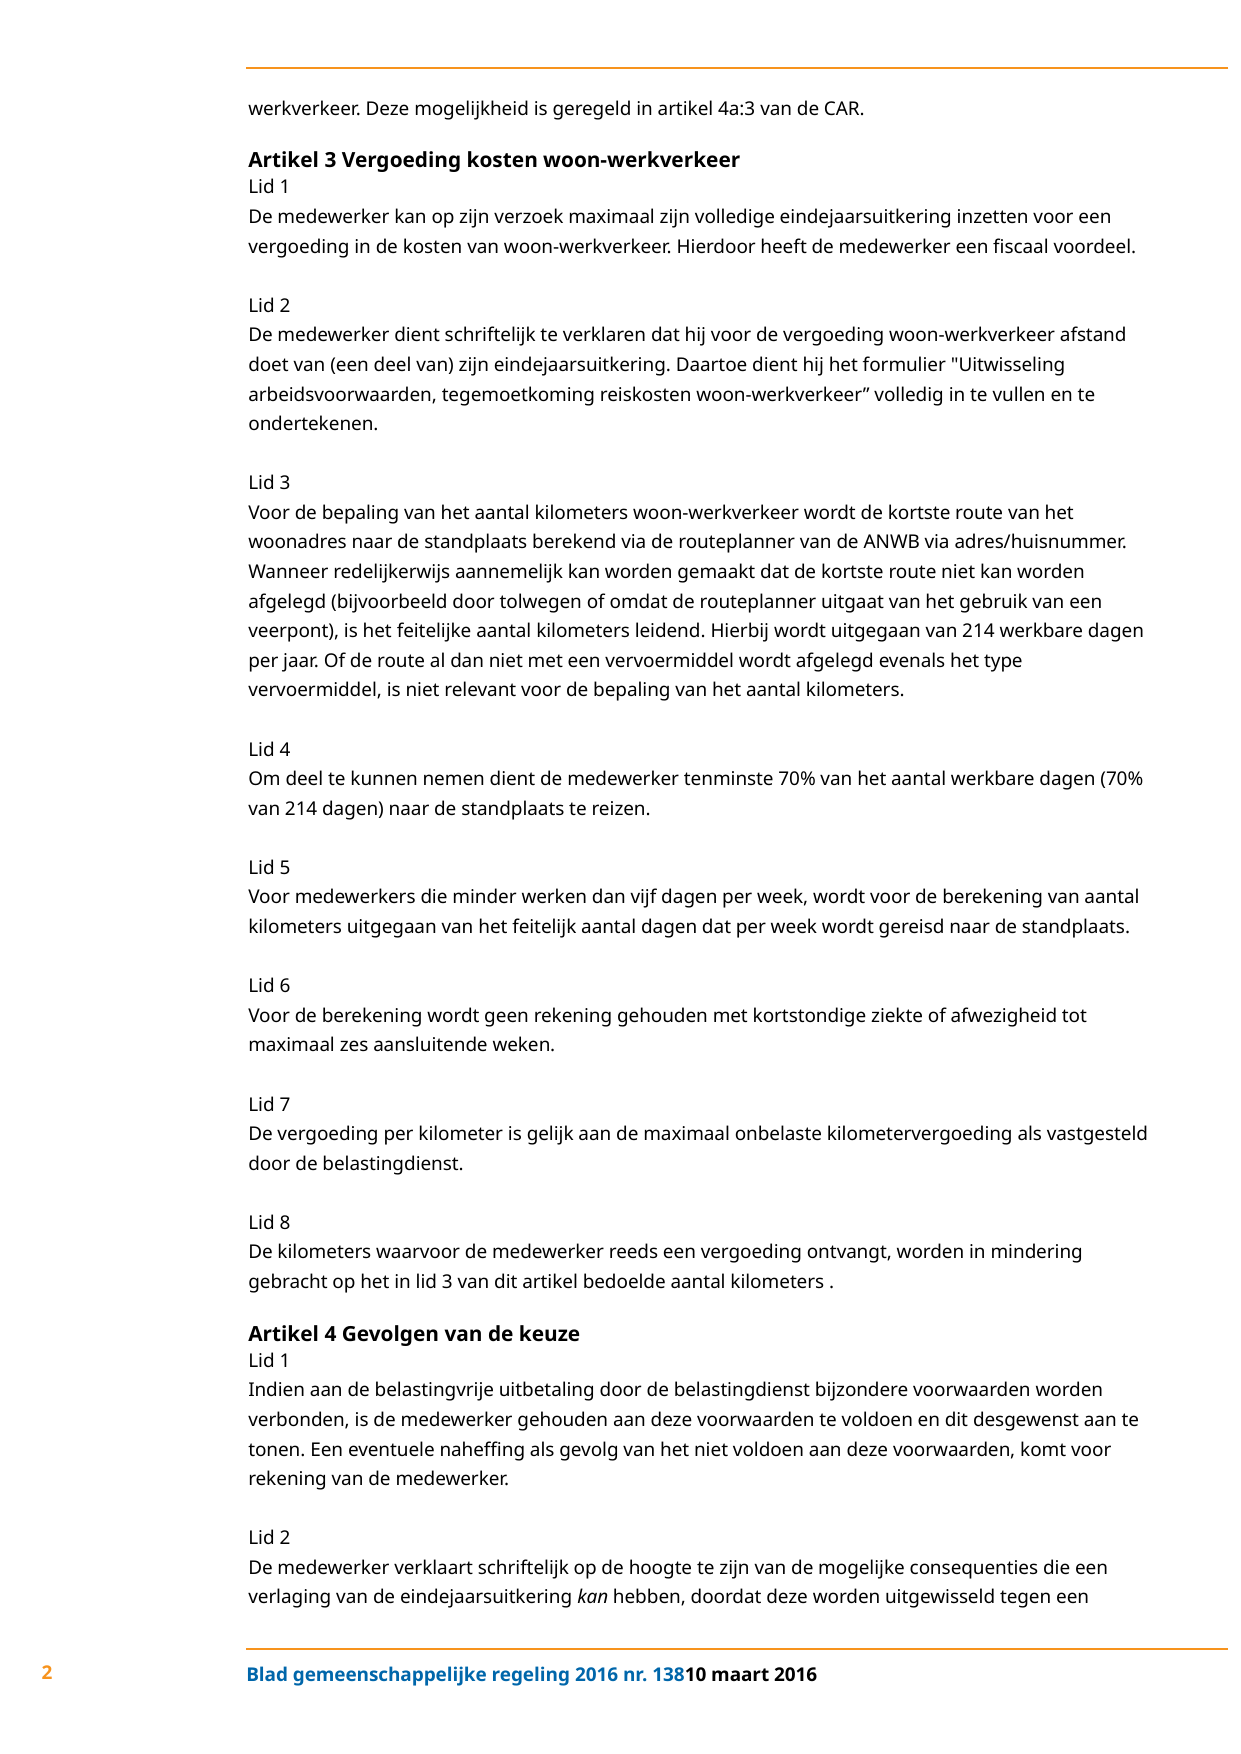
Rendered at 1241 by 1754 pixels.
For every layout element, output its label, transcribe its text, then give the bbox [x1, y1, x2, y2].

text Voor de berekening wordt geen rekening gehouden met kortstondige ziekte of afwezigheid tot maximaal zes aansluitende weken. [248, 1002, 1152, 1057]
text Lid 4 [248, 736, 1152, 761]
text De medewerker kan op zijn verzoek maximaal zijn volledige eindejaarsuitkering inzetten voor een vergoeding in de kosten van woon-werkverkeer. Hierdoor heeft de medewerker een fiscaal voordeel. [248, 203, 1152, 258]
text De kilometers waarvoor de medewerker reeds een vergoeding ontvangt, worden in mindering gebracht op het in lid 3 van dit artikel bedoelde aantal kilometers . [248, 1239, 1152, 1294]
text De medewerker verklaart schriftelijk op de hoogte te zijn van de mogelijke consequenties die een verlaging van de eindejaarsuitkering kan hebben, doordat deze worden uitgewisseld tegen een [248, 1554, 1152, 1609]
text Lid 2 [248, 292, 1152, 318]
text Artikel 4 Gevolgen van de keuze [248, 1319, 1152, 1347]
text Lid 1 [248, 174, 1152, 199]
text Lid 1 [248, 1347, 1152, 1373]
text Indien aan de belastingvrije uitbetaling door de belastingdienst bijzondere voorwaarden worden verbonden, is de medewerker gehouden aan deze voorwaarden te voldoen en dit desgewenst aan te tonen. Een eventuele naheffing als gevolg van het niet voldoen aan deze voorwaarden, komt voor rekening van de medewerker. [248, 1377, 1152, 1491]
text Lid 7 [248, 1091, 1152, 1116]
text Lid 2 [248, 1524, 1152, 1550]
text Lid 3 [248, 469, 1152, 495]
text Lid 8 [248, 1209, 1152, 1235]
text Lid 5 [248, 854, 1152, 880]
text Voor medewerkers die minder werken dan vijf dagen per week, wordt voor de berekening van aantal kilometers uitgegaan van het feitelijk aantal dagen dat per week wordt gereisd naar de standplaats. [248, 884, 1152, 939]
text werkverkeer. Deze mogelijkheid is geregeld in artikel 4a:3 van de CAR. [248, 95, 1152, 121]
text Voor de bepaling van het aantal kilometers woon-werkverkeer wordt de kortste route van het woonadres naar de standplaats berekend via de routeplanner van de ANWB via adres/huisnummer. Wanneer redelijkerwijs aannemelijk kan worden gemaakt dat de kortste route niet kan worden afgelegd (bijvoorbeeld door tolwegen of omdat de routeplanner uitgaat van het gebruik van een veerpont), is het feitelijke aantal kilometers leidend. Hierbij wordt uitgegaan van 214 werkbare dagen per jaar. Of de route al dan niet met een vervoermiddel wordt afgelegd evenals het type vervoermiddel, is niet relevant voor de bepaling van het aantal kilometers. [248, 499, 1152, 702]
text De vergoeding per kilometer is gelijk aan de maximaal onbelaste kilometervergoeding als vastgesteld door de belastingdienst. [248, 1120, 1152, 1176]
text Artikel 3 Vergoeding kosten woon-werkverkeer [248, 145, 1152, 174]
text De medewerker dient schriftelijk te verklaren dat hij voor de vergoeding woon-werkverkeer afstand doet van (een deel van) zijn eindejaarsuitkering. Daartoe dient hij het formulier "Uitwisseling arbeidsvoorwaarden, tegemoetkoming reiskosten woon-werkverkeer” volledig in te vullen en te ondertekenen. [248, 322, 1152, 436]
picture [41, 47, 231, 172]
text Om deel te kunnen nemen dient de medewerker tenminste 70% van het aantal werkbare dagen (70% van 214 dagen) naar de standplaats te reizen. [248, 765, 1152, 821]
text Lid 6 [248, 972, 1152, 998]
